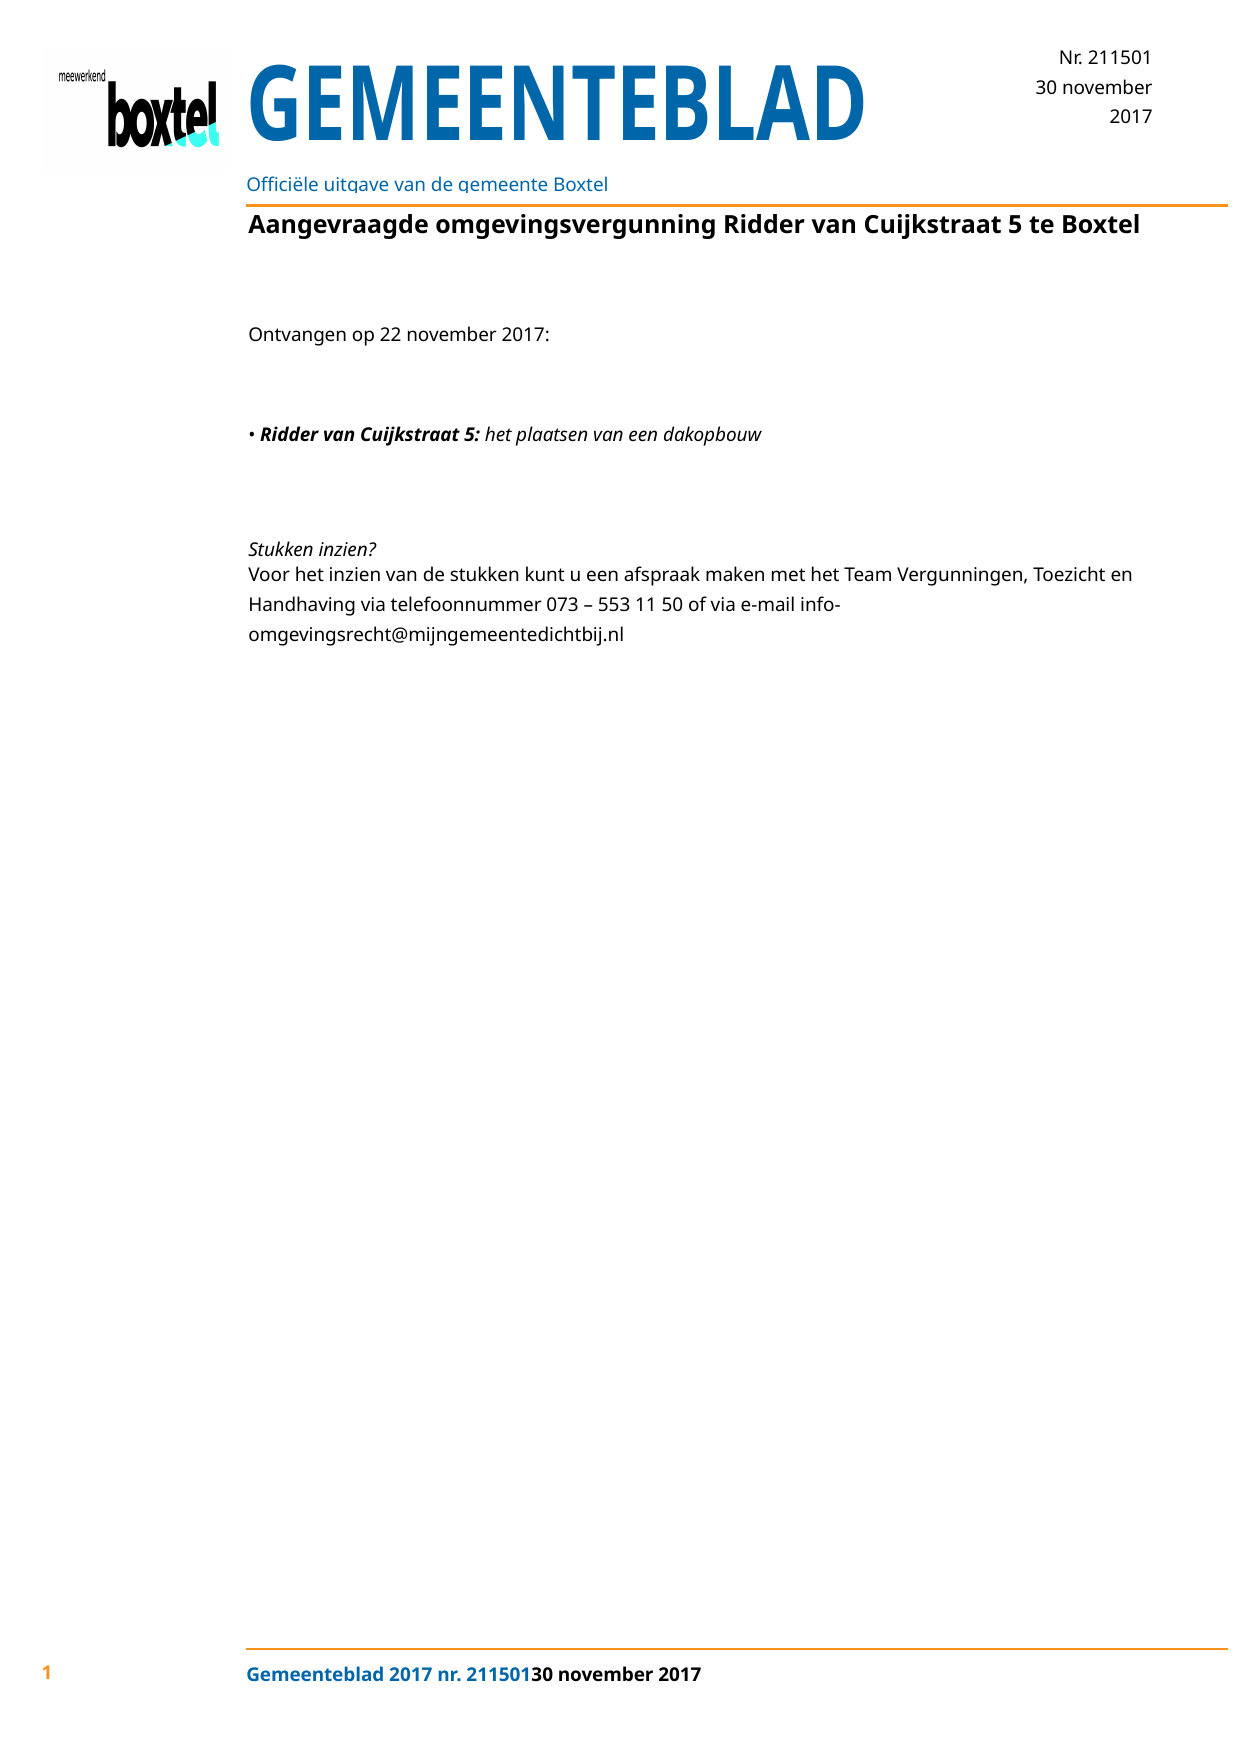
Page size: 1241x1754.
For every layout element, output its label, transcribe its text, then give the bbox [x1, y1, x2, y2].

text • Ridder van Cuijkstraat 5: het plaatsen van een dakopbouw [248, 422, 1152, 447]
text Voor het inzien van de stukken kunt u een afspraak maken met het Team Vergunningen, Toezicht en Handhaving via telefoonnummer 073 – 553 11 50 of via e-mail info-omgevingsrecht@mijngemeentedichtbij.nl [248, 562, 1152, 647]
text Stukken inzien? [248, 536, 1152, 562]
text Ontvangen op 22 november 2017: [248, 321, 1152, 346]
picture [41, 47, 231, 172]
text Aangevraagde omgevingsvergunning Ridder van Cuijkstraat 5 te Boxtel [248, 207, 1152, 241]
